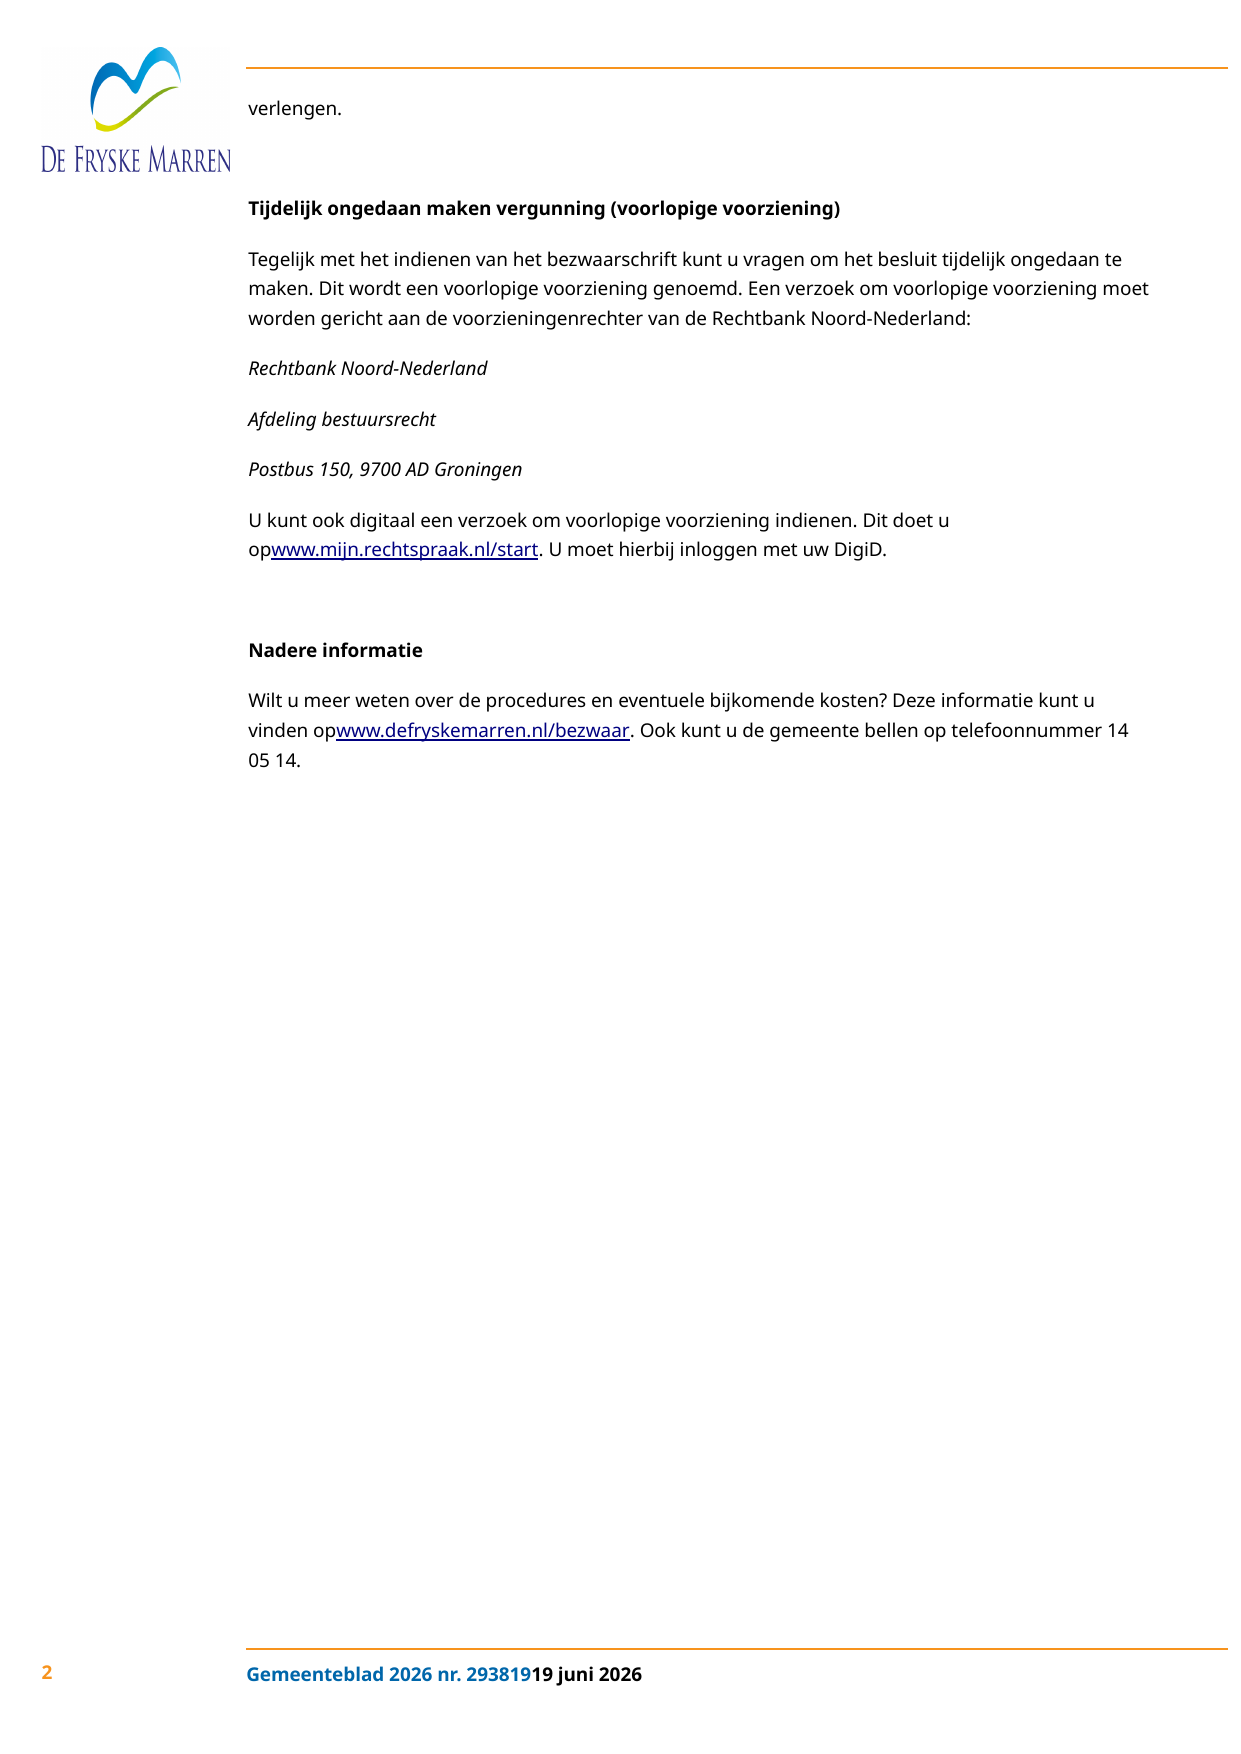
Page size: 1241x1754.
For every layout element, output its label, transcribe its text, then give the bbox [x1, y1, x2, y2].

picture [41, 47, 231, 172]
text Wilt u meer weten over de procedures en eventuele bijkomende kosten? Deze informatie kunt u vinden opwww.defryskemarren.nl/bezwaar. Ook kunt u de gemeente bellen op telefoonnummer 14 05 14. [248, 688, 1152, 773]
text Nadere informatie [248, 637, 1152, 663]
text Tijdelijk ongedaan maken vergunning (voorlopige voorziening) [248, 196, 1152, 221]
text Postbus 150, 9700 AD Groningen [248, 456, 1152, 482]
text Rechtbank Noord-Nederland [248, 356, 1152, 381]
text Tegelijk met het indienen van het bezwaarschrift kunt u vragen om het besluit tijdelijk ongedaan te maken. Dit wordt een voorlopige voorziening genoemd. Een verzoek om voorlopige voorziening moet worden gericht aan de voorzieningenrechter van de Rechtbank Noord-Nederland: [248, 246, 1152, 331]
text verlengen. [248, 95, 1152, 121]
text Afdeling bestuursrecht [248, 406, 1152, 432]
text U kunt ook digitaal een verzoek om voorlopige voorziening indienen. Dit doet u opwww.mijn.rechtspraak.nl/start. U moet hierbij inloggen met uw DigiD. [248, 507, 1152, 562]
